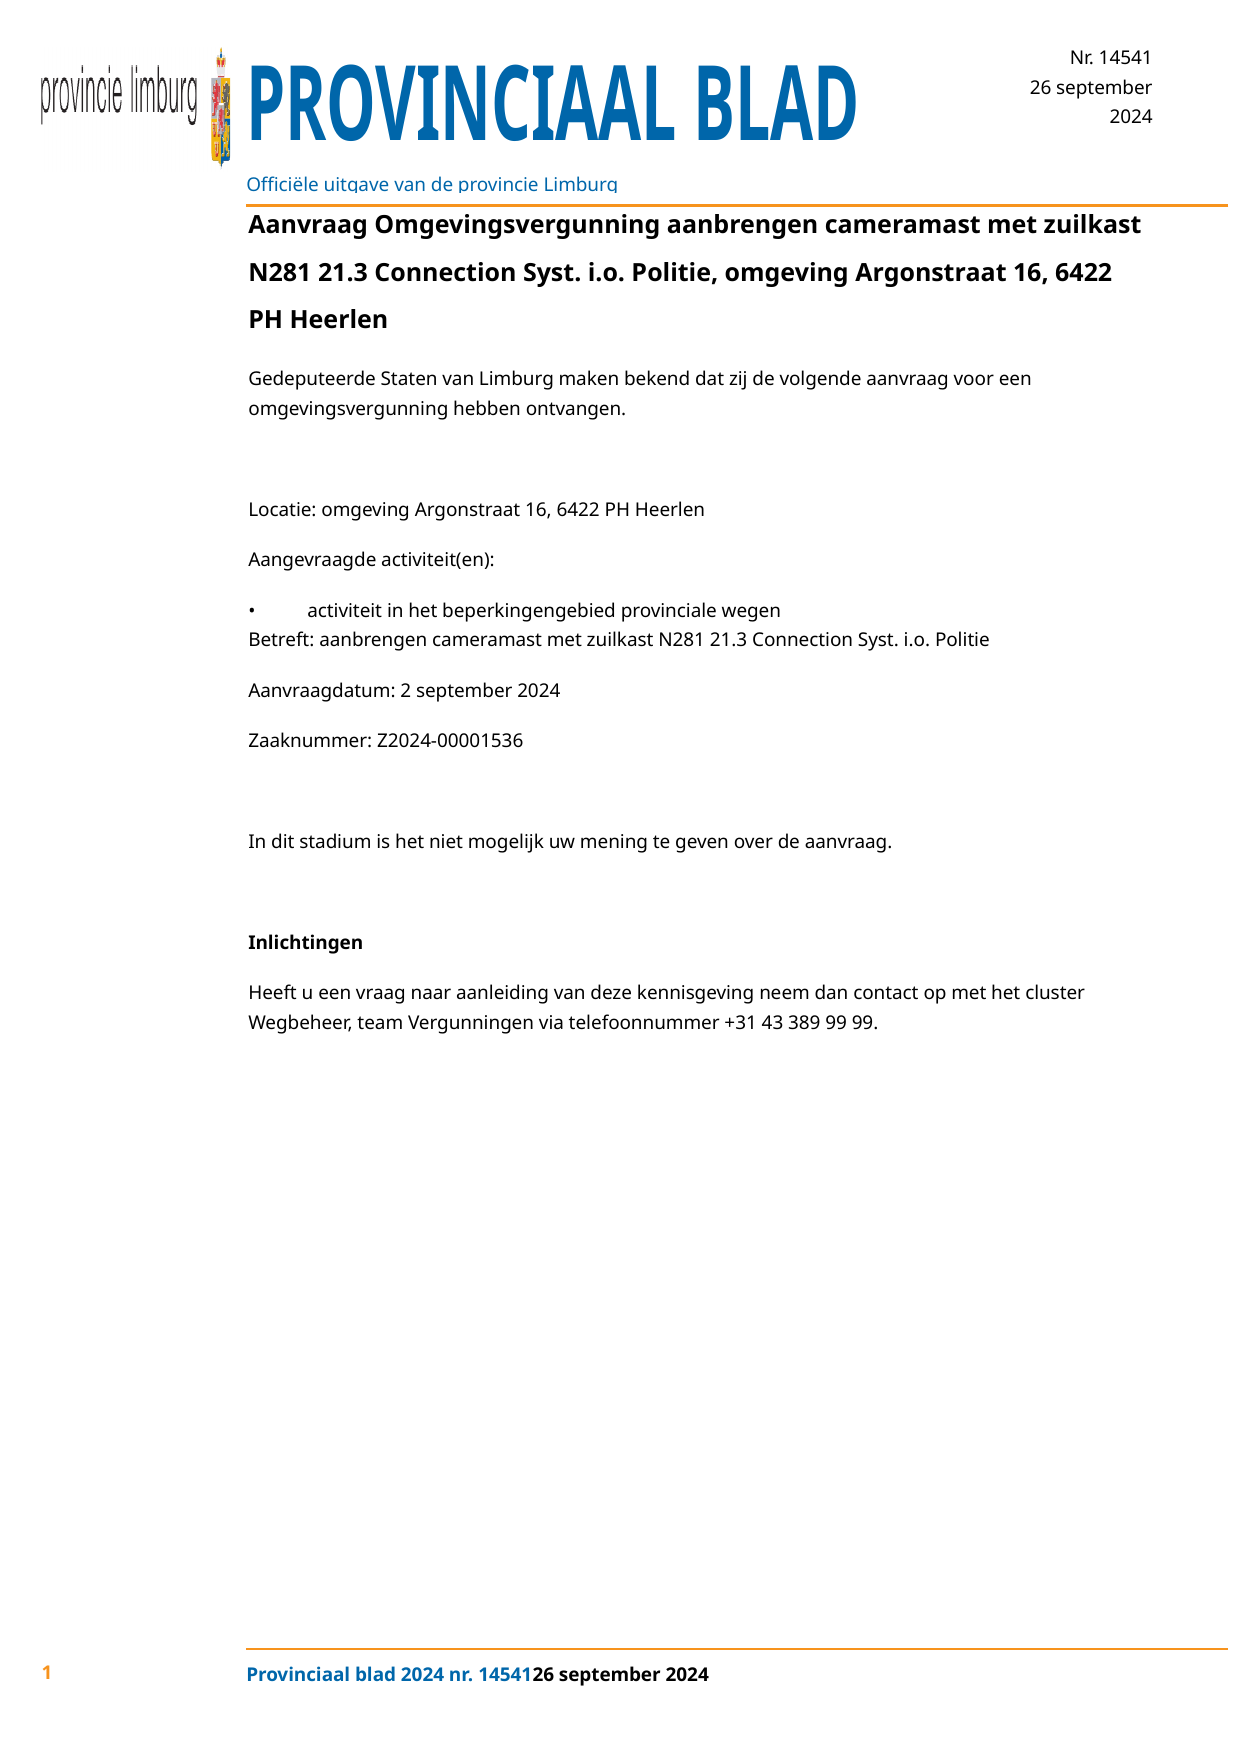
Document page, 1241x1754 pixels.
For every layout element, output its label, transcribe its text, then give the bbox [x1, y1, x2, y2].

text Zaaknummer: Z2024-00001536 [248, 727, 1152, 753]
text Heeft u een vraag naar aanleiding van deze kennisgeving neem dan contact op met het cluster Wegbeheer, team Vergunningen via telefoonnummer +31 43 389 99 99. [248, 979, 1152, 1034]
text In dit stadium is het niet mogelijk uw mening te geven over de aanvraag. [248, 828, 1152, 854]
text Aangevraagde activiteit(en): [248, 546, 1152, 572]
text Aanvraag Omgevingsvergunning aanbrengen cameramast met zuilkast N281 21.3 Connection Syst. i.o. Politie, omgeving Argonstraat 16, 6422 PH Heerlen [248, 207, 1152, 336]
text Locatie: omgeving Argonstraat 16, 6422 PH Heerlen [248, 496, 1152, 522]
picture [41, 47, 231, 172]
list activiteit in het beperkingengebied provinciale wegen [248, 597, 1152, 622]
text Aanvraagdatum: 2 september 2024 [248, 677, 1152, 702]
text Betreft: aanbrengen cameramast met zuilkast N281 21.3 Connection Syst. i.o. Politie [248, 626, 1152, 652]
text Inlichtingen [248, 929, 1152, 954]
text Gedeputeerde Staten van Limburg maken bekend dat zij de volgende aanvraag voor een omgevingsvergunning hebben ontvangen. [248, 366, 1152, 421]
